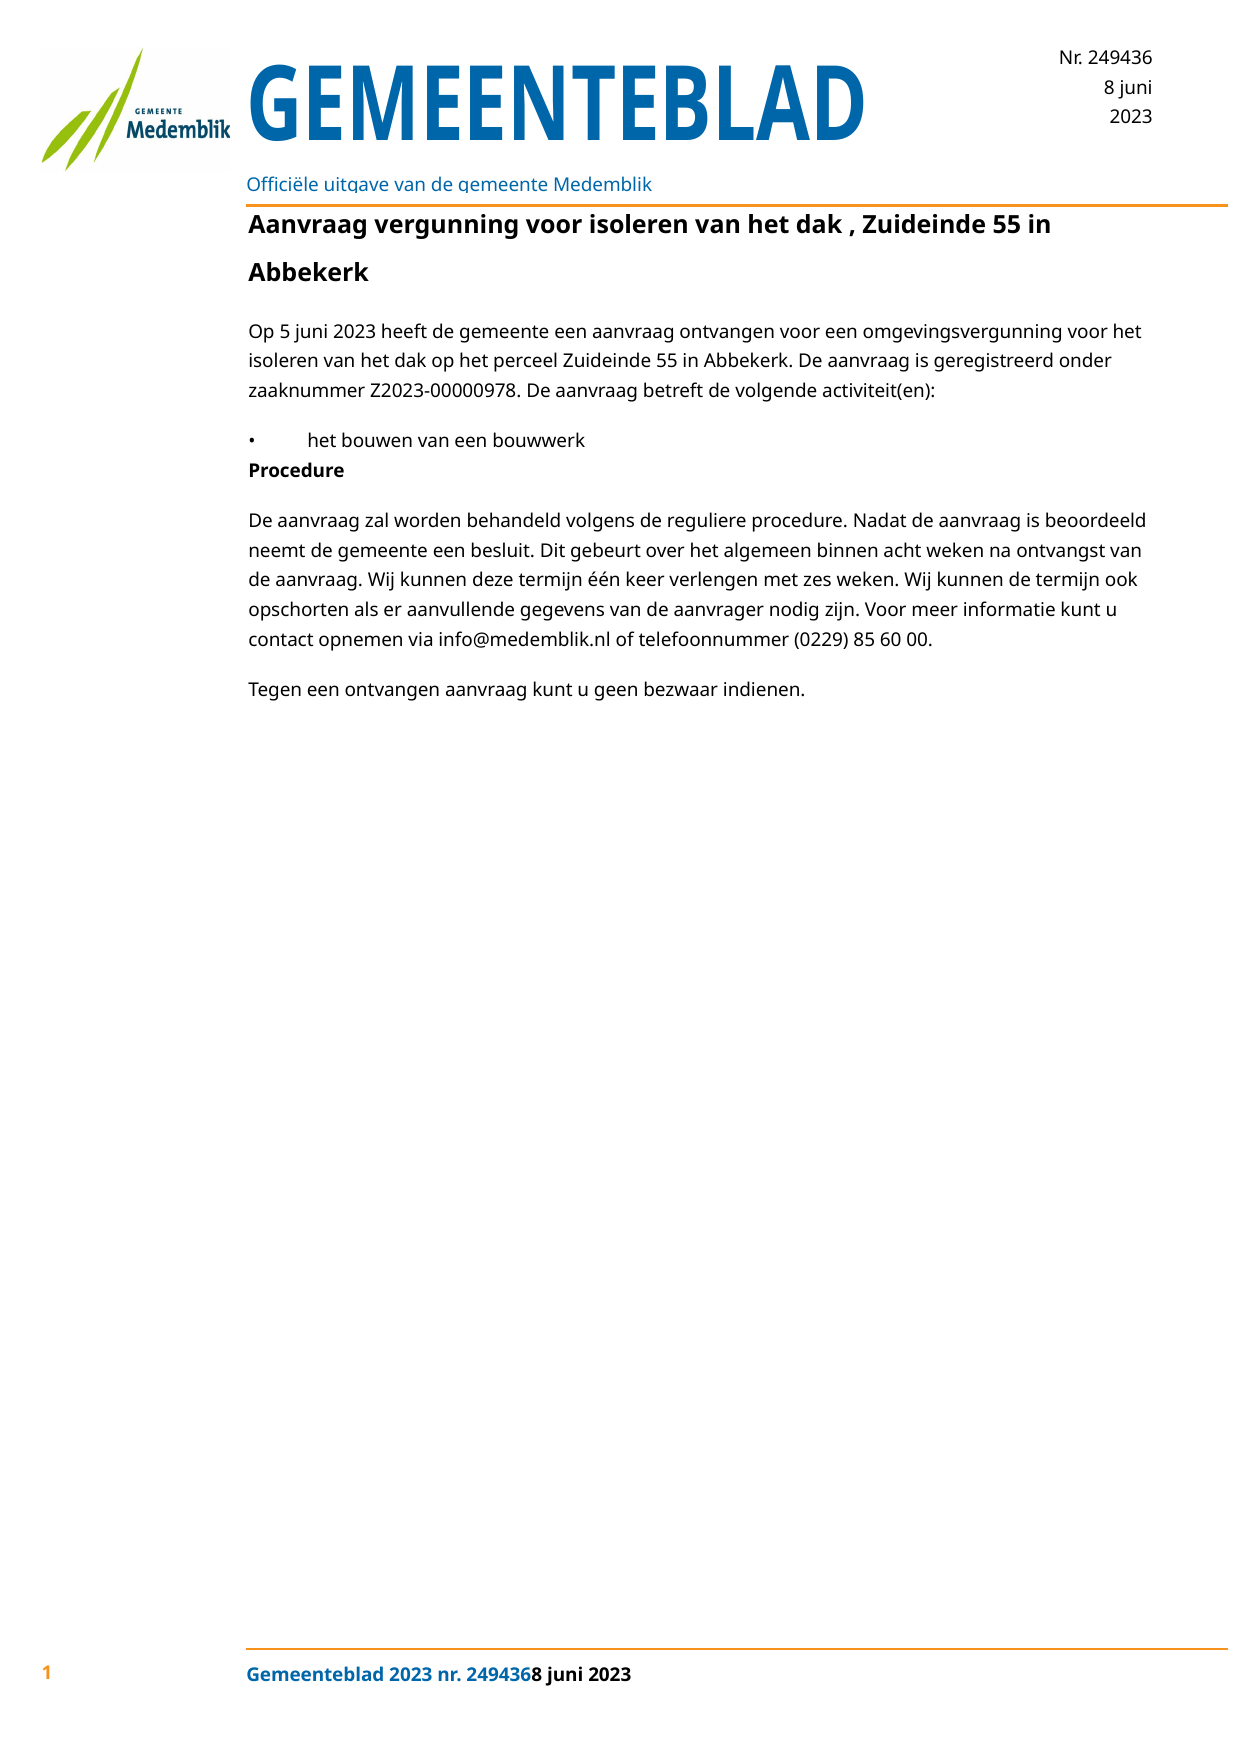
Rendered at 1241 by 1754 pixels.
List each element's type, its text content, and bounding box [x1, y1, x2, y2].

text De aanvraag zal worden behandeld volgens de reguliere procedure. Nadat de aanvraag is beoordeeld neemt de gemeente een besluit. Dit gebeurt over het algemeen binnen acht weken na ontvangst van de aanvraag. Wij kunnen deze termijn één keer verlengen met zes weken. Wij kunnen de termijn ook opschorten als er aanvullende gegevens van de aanvrager nodig zijn. Voor meer informatie kunt u contact opnemen via info@medemblik.nl of telefoonnummer (0229) 85 60 00. [248, 507, 1152, 652]
list het bouwen van een bouwwerk [248, 427, 1152, 453]
picture [41, 47, 231, 172]
text Tegen een ontvangen aanvraag kunt u geen bezwaar indienen. [248, 676, 1152, 702]
text Aanvraag vergunning voor isoleren van het dak , Zuideinde 55 in Abbekerk [248, 207, 1152, 288]
text Op 5 juni 2023 heeft de gemeente een aanvraag ontvangen voor een omgevingsvergunning voor het isoleren van het dak op het perceel Zuideinde 55 in Abbekerk. De aanvraag is geregistreerd onder zaaknummer Z2023-00000978. De aanvraag betreft de volgende activiteit(en): [248, 318, 1152, 403]
text Procedure [248, 457, 1152, 483]
